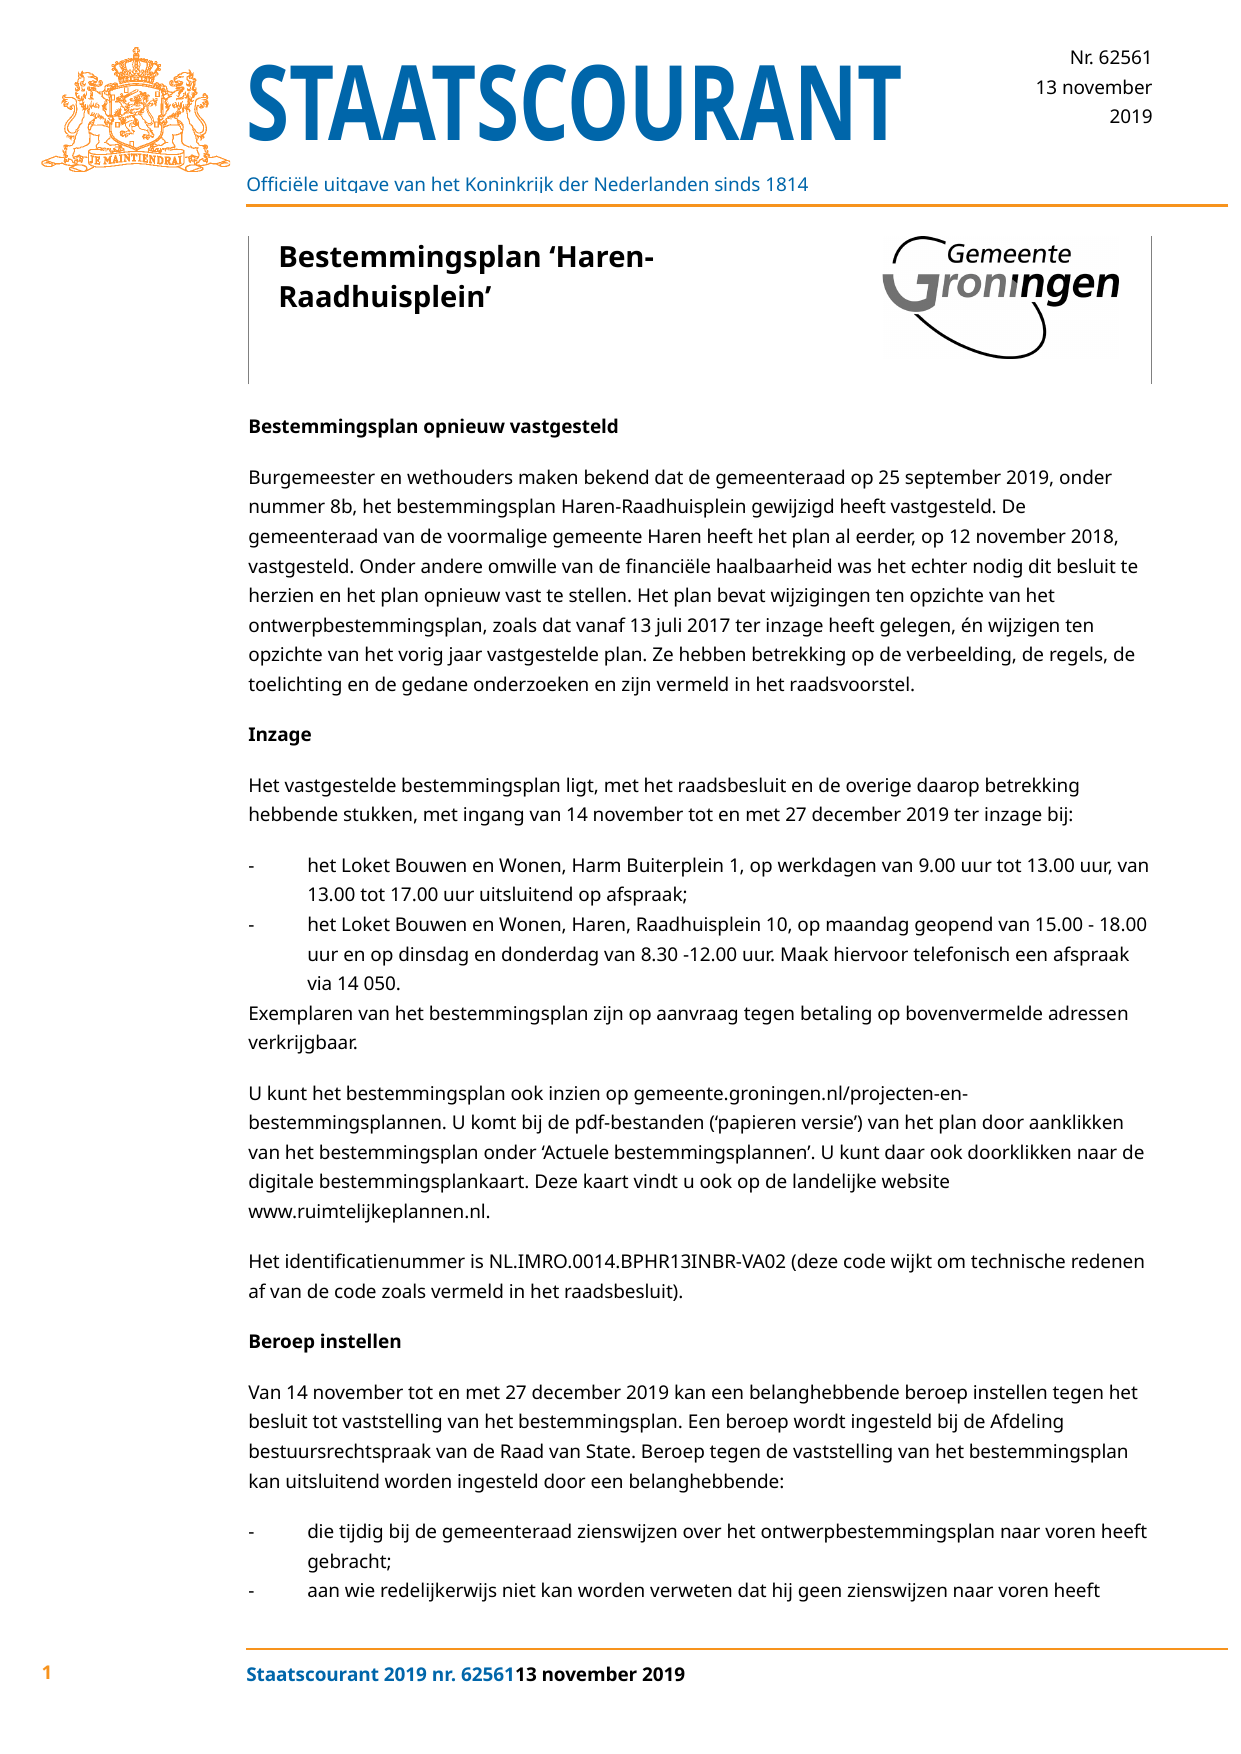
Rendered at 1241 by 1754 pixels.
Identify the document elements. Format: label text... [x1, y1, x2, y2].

list het Loket Bouwen en Wonen, Harm Buiterplein 1, op werkdagen van 9.00 uur tot 13.00 uur, van 13.00 tot 17.00 uur uitsluitend op afspraak; [248, 852, 1152, 907]
text Exemplaren van het bestemmingsplan zijn op aanvraag tegen betaling op bovenvermelde adressen verkrijgbaar. [248, 1000, 1152, 1055]
text Het identificatienummer is NL.IMRO.0014.BPHR13INBR-VA02 (deze code wijkt om technische redenen af van de code zoals vermeld in het raadsbesluit). [248, 1249, 1152, 1304]
list die tijdig bij de gemeenteraad zienswijzen over het ontwerpbestemmingsplan naar voren heeft gebracht; [248, 1518, 1152, 1574]
text U kunt het bestemmingsplan ook inzien op gemeente.groningen.nl/projecten-en-bestemmingsplannen. U komt bij de pdf-bestanden (‘papieren versie’) van het plan door aanklikken van het bestemmingsplan onder ‘Actuele bestemmingsplannen’. U kunt daar ook doorklikken naar de digitale bestemmingsplankaart. Deze kaart vindt u ook op de landelijke website www.ruimtelijkeplannen.nl. [248, 1080, 1152, 1224]
list aan wie redelijkerwijs niet kan worden verweten dat hij geen zienswijzen naar voren heeft [248, 1577, 1152, 1603]
text Inzage [248, 722, 1152, 747]
table_header Bestemmingsplan ‘Haren-Raadhuisplein’ [249, 236, 850, 384]
text Beroep instellen [248, 1329, 1152, 1354]
text Het vastgestelde bestemmingsplan ligt, met het raadsbesluit en de overige daarop betrekking hebbende stukken, met ingang van 14 november tot en met 27 december 2019 ter inzage bij: [248, 772, 1152, 827]
text Bestemmingsplan opnieuw vastgesteld [248, 414, 1152, 439]
text Van 14 november tot en met 27 december 2019 kan een belanghebbende beroep instellen tegen het besluit tot vaststelling van het bestemmingsplan. Een beroep wordt ingesteld bij de Afdeling bestuursrechtspraak van de Raad van State. Beroep tegen de vaststelling van het bestemmingsplan kan uitsluitend worden ingesteld door een belanghebbende: [248, 1379, 1152, 1494]
picture [882, 236, 1119, 359]
table_header [850, 236, 882, 358]
picture [41, 47, 231, 172]
table_header [850, 359, 1151, 384]
list het Loket Bouwen en Wonen, Haren, Raadhuisplein 10, op maandag geopend van 15.00 - 18.00 uur en op dinsdag en donderdag van 8.30 -12.00 uur. Maak hiervoor telefonisch een afspraak via 14 050. [248, 911, 1152, 996]
table_header [1119, 236, 1151, 358]
text Burgemeester en wethouders maken bekend dat de gemeenteraad op 25 september 2019, onder nummer 8b, het bestemmingsplan Haren-Raadhuisplein gewijzigd heeft vastgesteld. De gemeenteraad van de voormalige gemeente Haren heeft het plan al eerder, op 12 november 2018, vastgesteld. Onder andere omwille van de financiële haalbaarheid was het echter nodig dit besluit te herzien en het plan opnieuw vast te stellen. Het plan bevat wijzigingen ten opzichte van het ontwerpbestemmingsplan, zoals dat vanaf 13 juli 2017 ter inzage heeft gelegen, én wijzigen ten opzichte van het vorig jaar vastgestelde plan. Ze hebben betrekking op de verbeelding, de regels, de toelichting en de gedane onderzoeken en zijn vermeld in het raadsvoorstel. [248, 464, 1152, 697]
